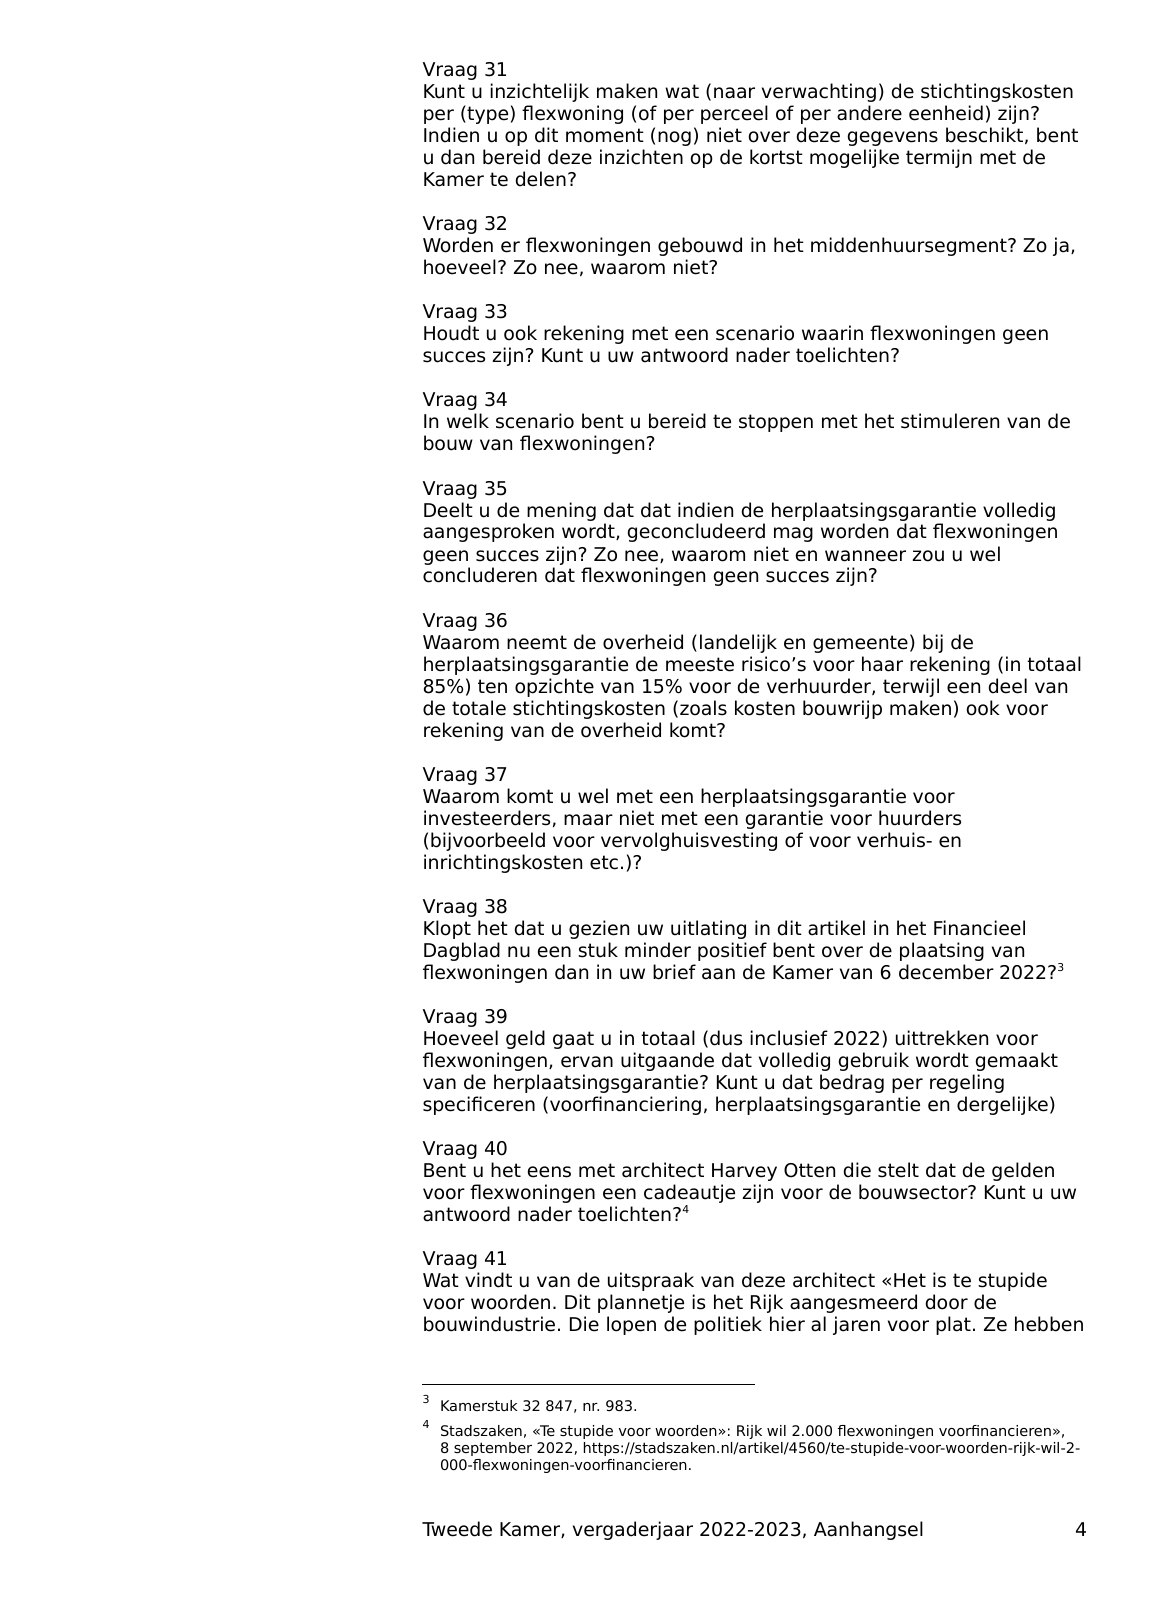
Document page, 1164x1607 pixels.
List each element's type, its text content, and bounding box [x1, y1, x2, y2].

text Stadszaken, «Te stupide voor woorden»: Rijk wil 2.000 flexwoningen voorfinancieren», 8 september 2022, https://stadszaken.nl/artikel/4560/te-stupide-voor-woorden-rijk-wil-2-000-flexwoningen-voorfinancieren. [422, 1418, 1087, 1474]
text Vraag 39 [422, 1006, 1087, 1028]
text Vraag 35 [422, 477, 1087, 499]
text In welk scenario bent u bereid te stoppen met het stimuleren van de bouw van flexwoningen? [422, 411, 1087, 455]
text Vraag 37 [422, 764, 1087, 786]
text Waarom neemt de overheid (landelijk en gemeente) bij de herplaatsingsgarantie de meeste risico’s voor haar rekening (in totaal 85%) ten opzichte van 15% voor de verhuurder, terwijl een deel van de totale stichtingskosten (zoals kosten bouwrijp maken) ook voor rekening van de overheid komt? [422, 632, 1087, 741]
text Bent u het eens met architect Harvey Otten die stelt dat de gelden voor flexwoningen een cadeautje zijn voor de bouwsector? Kunt u uw antwoord nader toelichten? [422, 1160, 1087, 1226]
text Worden er flexwoningen gebouwd in het middenhuursegment? Zo ja, hoeveel? Zo nee, waarom niet? [422, 235, 1087, 279]
text Vraag 36 [422, 609, 1087, 632]
text Kunt u inzichtelijk maken wat (naar verwachting) de stichtingskosten per (type) flexwoning (of per perceel of per andere eenheid) zijn? Indien u op dit moment (nog) niet over deze gegevens beschikt, bent u dan bereid deze inzichten op de kortst mogelijke termijn met de Kamer te delen? [422, 81, 1087, 191]
text Deelt u de mening dat dat indien de herplaatsingsgarantie volledig aangesproken wordt, geconcludeerd mag worden dat flexwoningen geen succes zijn? Zo nee, waarom niet en wanneer zou u wel concluderen dat flexwoningen geen succes zijn? [422, 499, 1087, 587]
text Vraag 34 [422, 389, 1087, 411]
text Vraag 32 [422, 213, 1087, 235]
text Vraag 38 [422, 896, 1087, 918]
text Vraag 40 [422, 1138, 1087, 1160]
text Hoeveel geld gaat u in totaal (dus inclusief 2022) uittrekken voor flexwoningen, ervan uitgaande dat volledig gebruik wordt gemaakt van de herplaatsingsgarantie? Kunt u dat bedrag per regeling specificeren (voorfinanciering, herplaatsingsgarantie en dergelijke) [422, 1028, 1087, 1116]
text Klopt het dat u gezien uw uitlating in dit artikel in het Financieel Dagblad nu een stuk minder positief bent over de plaatsing van flexwoningen dan in uw brief aan de Kamer van 6 december 2022? [422, 918, 1087, 984]
text Vraag 41 [422, 1248, 1087, 1270]
text Waarom komt u wel met een herplaatsingsgarantie voor investeerders, maar niet met een garantie voor huurders (bijvoorbeeld voor vervolghuisvesting of voor verhuis- en inrichtingskosten etc.)? [422, 786, 1087, 873]
text Houdt u ook rekening met een scenario waarin flexwoningen geen succes zijn? Kunt u uw antwoord nader toelichten? [422, 323, 1087, 367]
text Kamerstuk 32 847, nr. 983. [422, 1393, 1087, 1416]
text Vraag 33 [422, 301, 1087, 323]
text Wat vindt u van de uitspraak van deze architect «Het is te stupide voor woorden. Dit plannetje is het Rijk aangesmeerd door de bouwindustrie. Die lopen de politiek hier al jaren voor plat. Ze hebben [422, 1270, 1087, 1336]
text Vraag 31 [422, 59, 1087, 81]
